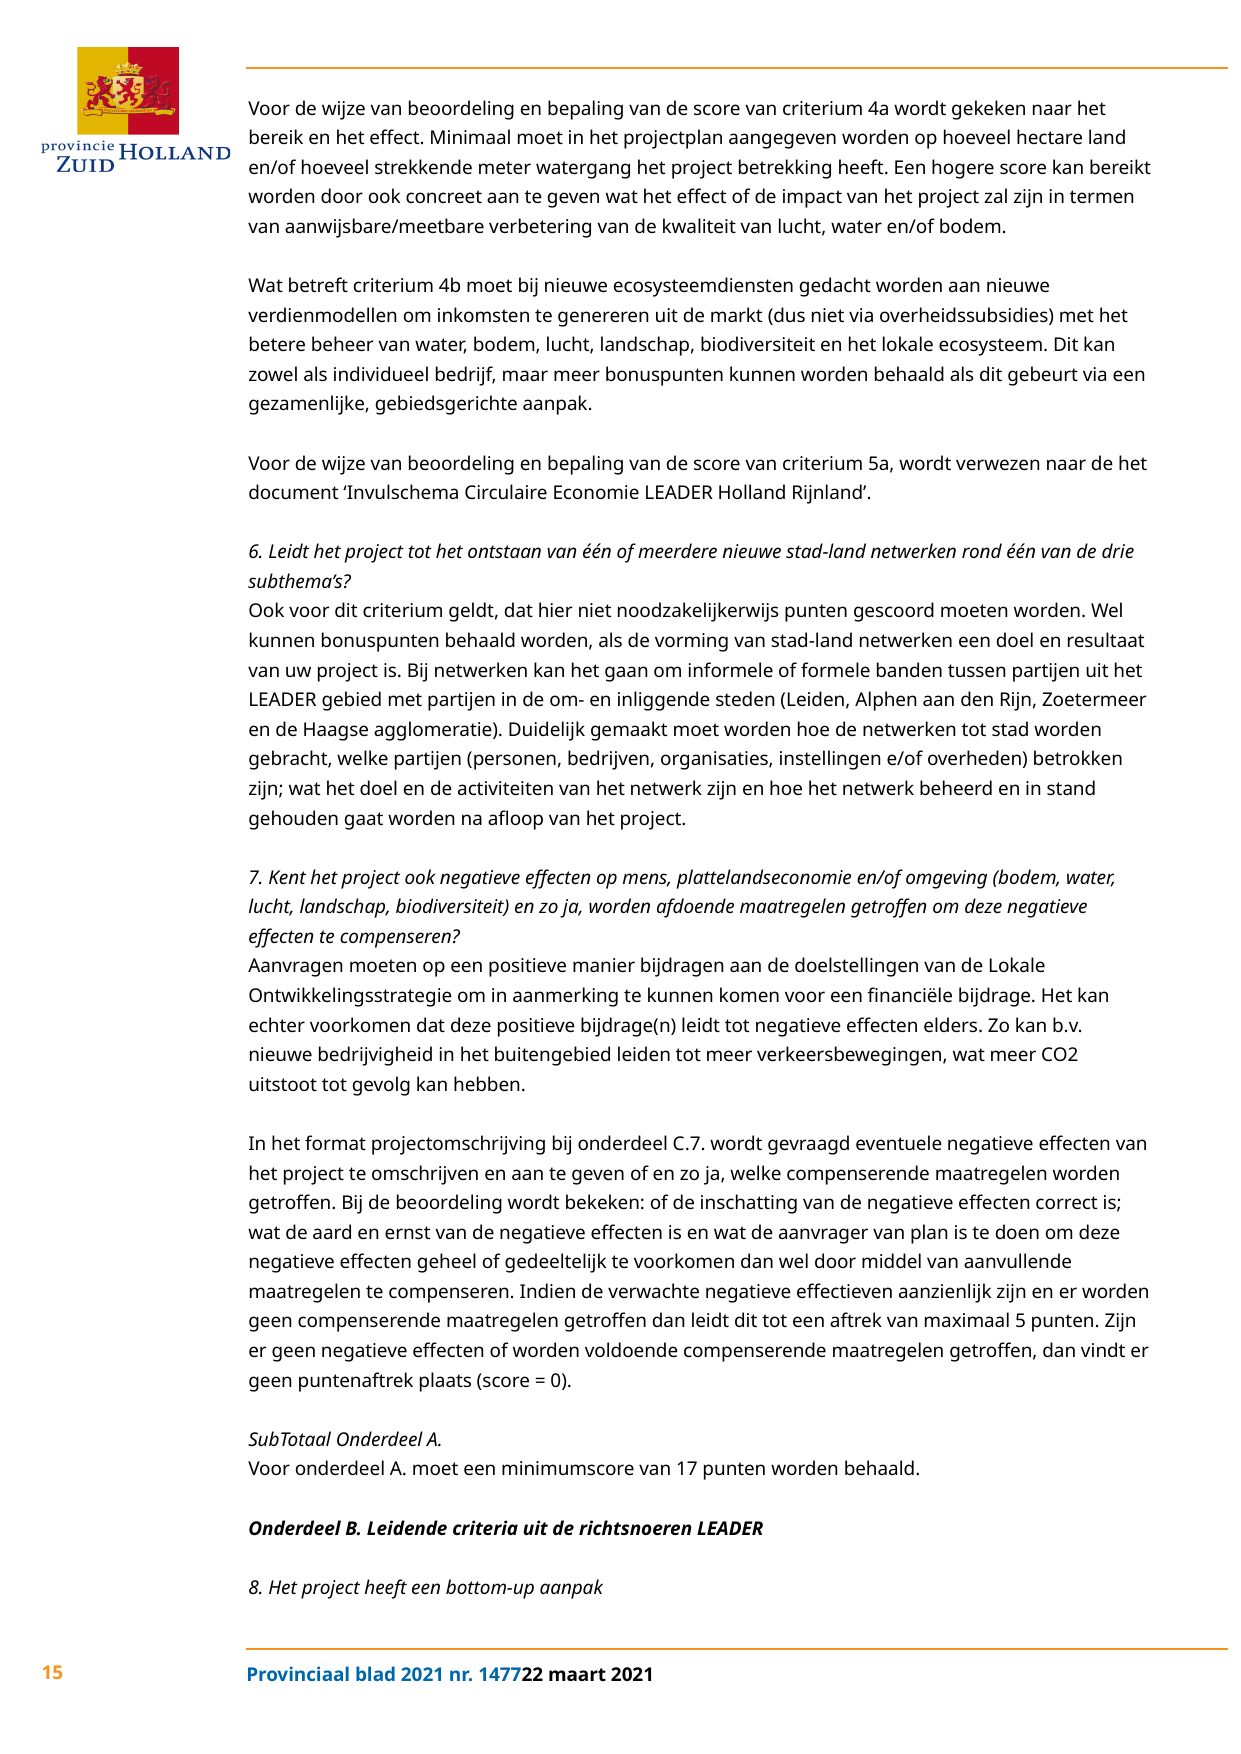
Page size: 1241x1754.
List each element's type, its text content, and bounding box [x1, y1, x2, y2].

picture [41, 47, 231, 172]
text 6. Leidt het project tot het ontstaan van één of meerdere nieuwe stad-land netwerken rond één van de drie subthema’s? [248, 538, 1152, 594]
text Voor de wijze van beoordeling en bepaling van de score van criterium 5a, wordt verwezen naar de het document ‘Invulschema Circulaire Economie LEADER Holland Rijnland’. [248, 450, 1152, 505]
text Aanvragen moeten op een positieve manier bijdragen aan de doelstellingen van de Lokale Ontwikkelingsstrategie om in aanmerking te kunnen komen voor een financiële bijdrage. Het kan echter voorkomen dat deze positieve bijdrage(n) leidt tot negatieve effecten elders. Zo kan b.v. nieuwe bedrijvigheid in het buitengebied leiden tot meer verkeersbewegingen, wat meer CO2 uitstoot tot gevolg kan hebben. [248, 953, 1152, 1097]
text Ook voor dit criterium geldt, dat hier niet noodzakelijkerwijs punten gescoord moeten worden. Wel kunnen bonuspunten behaald worden, als de vorming van stad-land netwerken een doel en resultaat van uw project is. Bij netwerken kan het gaan om informele of formele banden tussen partijen uit het LEADER gebied met partijen in de om- en inliggende steden (Leiden, Alphen aan den Rijn, Zoetermeer en de Haagse agglomeratie). Duidelijk gemaakt moet worden hoe de netwerken tot stad worden gebracht, welke partijen (personen, bedrijven, organisaties, instellingen e/of overheden) betrokken zijn; wat het doel en de activiteiten van het netwerk zijn en hoe het netwerk beheerd en in stand gehouden gaat worden na afloop van het project. [248, 598, 1152, 831]
text 7. Kent het project ook negatieve effecten op mens, plattelandseconomie en/of omgeving (bodem, water, lucht, landschap, biodiversiteit) en zo ja, worden afdoende maatregelen getroffen om deze negatieve effecten te compenseren? [248, 864, 1152, 949]
text Onderdeel B. Leidende criteria uit de richtsnoeren LEADER [248, 1515, 1152, 1541]
text Wat betreft criterium 4b moet bij nieuwe ecosysteemdiensten gedacht worden aan nieuwe verdienmodellen om inkomsten te genereren uit de markt (dus niet via overheidssubsidies) met het betere beheer van water, bodem, lucht, landschap, biodiversiteit en het lokale ecosysteem. Dit kan zowel als individueel bedrijf, maar meer bonuspunten kunnen worden behaald als dit gebeurt via een gezamenlijke, gebiedsgerichte aanpak. [248, 272, 1152, 416]
text Voor de wijze van beoordeling en bepaling van de score van criterium 4a wordt gekeken naar het bereik en het effect. Minimaal moet in het projectplan aangegeven worden op hoeveel hectare land en/of hoeveel strekkende meter watergang het project betrekking heeft. Een hogere score kan bereikt worden door ook concreet aan te geven wat het effect of de impact van het project zal zijn in termen van aanwijsbare/meetbare verbetering van de kwaliteit van lucht, water en/of bodem. [248, 95, 1152, 239]
text SubTotaal Onderdeel A. [248, 1426, 1152, 1452]
text Voor onderdeel A. moet een minimumscore van 17 punten worden behaald. [248, 1456, 1152, 1481]
text In het format projectomschrijving bij onderdeel C.7. wordt gevraagd eventuele negatieve effecten van het project te omschrijven en aan te geven of en zo ja, welke compenserende maatregelen worden getroffen. Bij de beoordeling wordt bekeken: of de inschatting van de negatieve effecten correct is; wat de aard en ernst van de negatieve effecten is en wat de aanvrager van plan is te doen om deze negatieve effecten geheel of gedeeltelijk te voorkomen dan wel door middel van aanvullende maatregelen te compenseren. Indien de verwachte negatieve effectieven aanzienlijk zijn en er worden geen compenserende maatregelen getroffen dan leidt dit tot een aftrek van maximaal 5 punten. Zijn er geen negatieve effecten of worden voldoende compenserende maatregelen getroffen, dan vindt er geen puntenaftrek plaats (score = 0). [248, 1130, 1152, 1393]
text 8. Het project heeft een bottom-up aanpak [248, 1574, 1152, 1600]
